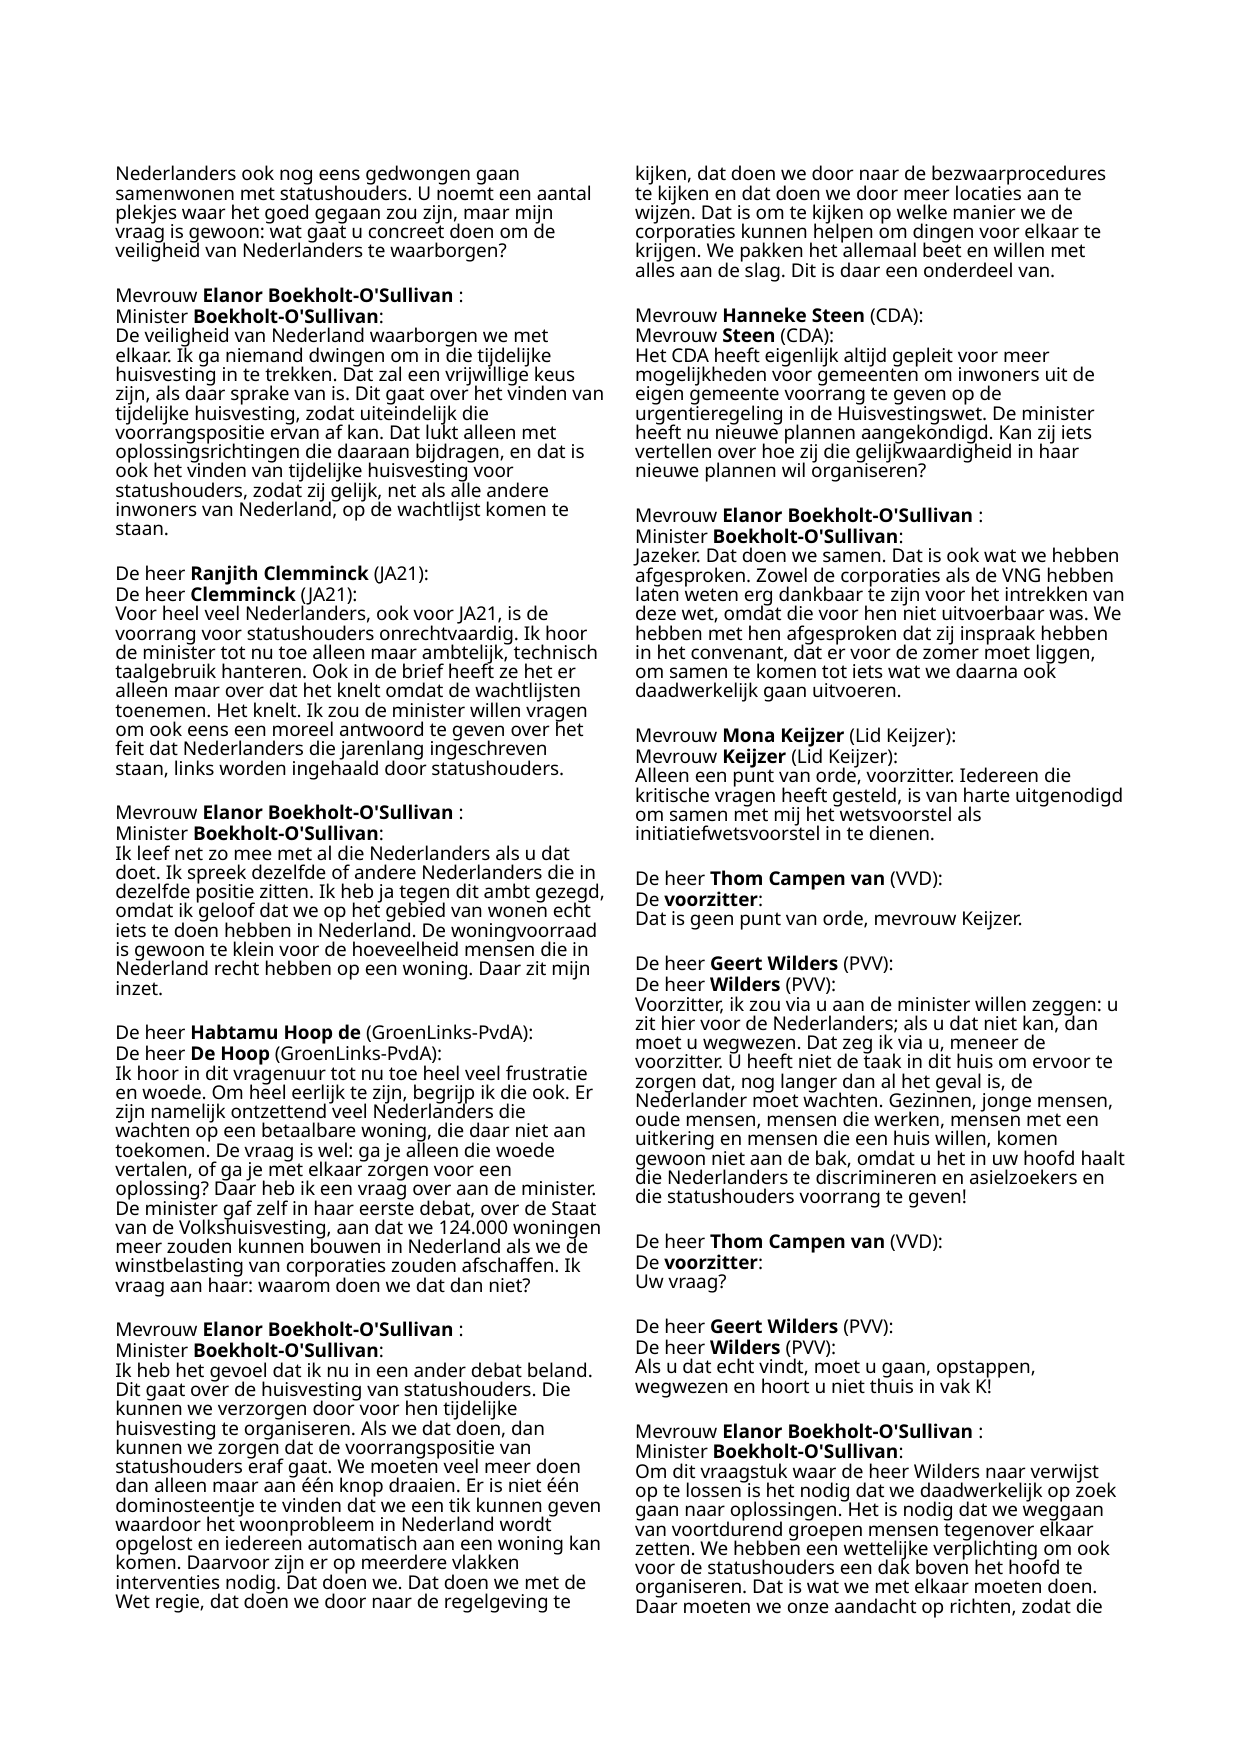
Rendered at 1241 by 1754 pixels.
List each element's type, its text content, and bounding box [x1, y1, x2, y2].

text Mevrouw Steen (CDA): [635, 327, 1125, 347]
text Mevrouw Elanor Boekholt-O'Sullivan : [115, 282, 605, 308]
text Mevrouw Elanor Boekholt-O'Sullivan : [635, 1418, 1125, 1443]
text Mevrouw Hanneke Steen (CDA): [635, 302, 1125, 327]
text Minister Boekholt-O'Sullivan: [635, 1443, 1125, 1463]
text De heer Wilders (PVV): [635, 1339, 1125, 1358]
text Uw vraag? [635, 1273, 1125, 1293]
text De heer Geert Wilders (PVV): [635, 1313, 1125, 1339]
text Alleen een punt van orde, voorzitter. Iedereen die kritische vragen heeft gesteld, is van harte uitgenodigd om samen met mij het wetsvoorstel als initiatiefwetsvoorstel in te dienen. [635, 767, 1125, 844]
text Dat is geen punt van orde, mevrouw Keijzer. [635, 910, 1125, 930]
text Minister Boekholt-O'Sullivan: [635, 528, 1125, 547]
text De heer Wilders (PVV): [635, 976, 1125, 996]
text De voorzitter: [635, 891, 1125, 910]
text Als u dat echt vindt, moet u gaan, opstappen, wegwezen en hoort u niet thuis in vak K! [635, 1358, 1125, 1397]
text De heer Ranjith Clemminck (JA21): [115, 560, 605, 586]
text Mevrouw Keijzer (Lid Keijzer): [635, 748, 1125, 767]
text De heer Clemminck (JA21): [115, 586, 605, 605]
text Jazeker. Dat doen we samen. Dat is ook wat we hebben afgesproken. Zowel de corporaties als de VNG hebben laten weten erg dankbaar te zijn voor het intrekken van deze wet, omdat die voor hen niet uitvoerbaar was. We hebben met hen afgesproken dat zij inspraak hebben in het convenant, dat er voor de zomer moet liggen, om samen te komen tot iets wat we daarna ook daadwerkelijk gaan uitvoeren. [635, 547, 1125, 702]
text Mevrouw Mona Keijzer (Lid Keijzer): [635, 722, 1125, 748]
text De heer Thom Campen van (VVD): [635, 865, 1125, 891]
text De heer Geert Wilders (PVV): [635, 951, 1125, 976]
text De veiligheid van Nederland waarborgen we met elkaar. Ik ga niemand dwingen om in die tijdelijke huisvesting in te trekken. Dat zal een vrijwillige keus zijn, als daar sprake van is. Dit gaat over het vinden van tijdelijke huisvesting, zodat uiteindelijk die voorrangspositie ervan af kan. Dat lukt alleen met oplossingsrichtingen die daaraan bijdragen, en dat is ook het vinden van tijdelijke huisvesting voor statushouders, zodat zij gelijk, net als alle andere inwoners van Nederland, op de wachtlijst komen te staan. [115, 327, 605, 539]
text Ik heb het gevoel dat ik nu in een ander debat beland. Dit gaat over de huisvesting van statushouders. Die kunnen we verzorgen door voor hen tijdelijke huisvesting te organiseren. Als we dat doen, dan kunnen we zorgen dat de voorrangspositie van statushouders eraf gaat. We moeten veel meer doen dan alleen maar aan één knop draaien. Er is niet één dominosteentje te vinden dat we een tik kunnen geven waardoor het woonprobleem in Nederland wordt opgelost en iedereen automatisch aan een woning kan komen. Daarvoor zijn er op meerdere vlakken interventies nodig. Dat doen we. Dat doen we met de Wet regie, dat doen we door naar de regelgeving te [115, 1362, 605, 1612]
text Mevrouw Elanor Boekholt-O'Sullivan : [635, 502, 1125, 528]
text Voorzitter, ik zou via u aan de minister willen zeggen: u zit hier voor de Nederlanders; als u dat niet kan, dan moet u wegwezen. Dat zeg ik via u, meneer de voorzitter. U heeft niet de taak in dit huis om ervoor te zorgen dat, nog langer dan al het geval is, de Nederlander moet wachten. Gezinnen, jonge mensen, oude mensen, mensen die werken, mensen met een uitkering en mensen die een huis willen, komen gewoon niet aan de bak, omdat u het in uw hoofd haalt die Nederlanders te discrimineren en asielzoekers en die statushouders voorrang te geven! [635, 996, 1125, 1207]
text Om dit vraagstuk waar de heer Wilders naar verwijst op te lossen is het nodig dat we daadwerkelijk op zoek gaan naar oplossingen. Het is nodig dat we weggaan van voortdurend groepen mensen tegenover elkaar zetten. We hebben een wettelijke verplichting om ook voor de statushouders een dak boven het hoofd te organiseren. Dat is wat we met elkaar moeten doen. Daar moeten we onze aandacht op richten, zodat die [635, 1463, 1125, 1617]
text Minister Boekholt-O'Sullivan: [115, 308, 605, 327]
text Minister Boekholt-O'Sullivan: [115, 1342, 605, 1362]
text Het CDA heeft eigenlijk altijd gepleit voor meer mogelijkheden voor gemeenten om inwoners uit de eigen gemeente voorrang te geven op de urgentieregeling in de Huisvestingswet. De minister heeft nu nieuwe plannen aangekondigd. Kan zij iets vertellen over hoe zij die gelijkwaardigheid in haar nieuwe plannen wil organiseren? [635, 347, 1125, 482]
text Mevrouw Elanor Boekholt-O'Sullivan : [115, 799, 605, 825]
text Minister Boekholt-O'Sullivan: [115, 825, 605, 844]
text De heer Thom Campen van (VVD): [635, 1228, 1125, 1254]
text Ik hoor in dit vragenuur tot nu toe heel veel frustratie en woede. Om heel eerlijk te zijn, begrijp ik die ook. Er zijn namelijk ontzettend veel Nederlanders die wachten op een betaalbare woning, die daar niet aan toekomen. De vraag is wel: ga je alleen die woede vertalen, of ga je met elkaar zorgen voor een oplossing? Daar heb ik een vraag over aan de minister. De minister gaf zelf in haar eerste debat, over de Staat van de Volkshuisvesting, aan dat we 124.000 woningen meer zouden kunnen bouwen in Nederland als we de winstbelasting van corporaties zouden afschaffen. Ik vraag aan haar: waarom doen we dat dan niet? [115, 1064, 605, 1296]
text De voorzitter: [635, 1254, 1125, 1273]
text kijken, dat doen we door naar de bezwaarprocedures te kijken en dat doen we door meer locaties aan te wijzen. Dat is om te kijken op welke manier we de corporaties kunnen helpen om dingen voor elkaar te krijgen. We pakken het allemaal beet en willen met alles aan de slag. Dit is daar een onderdeel van. [635, 165, 1125, 281]
text Mevrouw Elanor Boekholt-O'Sullivan : [115, 1317, 605, 1342]
text Ik leef net zo mee met al die Nederlanders als u dat doet. Ik spreek dezelfde of andere Nederlanders die in dezelfde positie zitten. Ik heb ja tegen dit ambt gezegd, omdat ik geloof dat we op het gebied van wonen echt iets te doen hebben in Nederland. De woningvoorraad is gewoon te klein voor de hoeveelheid mensen die in Nederland recht hebben op een woning. Daar zit mijn inzet. [115, 844, 605, 999]
text De heer De Hoop (GroenLinks-PvdA): [115, 1045, 605, 1064]
text De heer Habtamu Hoop de (GroenLinks-PvdA): [115, 1019, 605, 1045]
text Nederlanders ook nog eens gedwongen gaan samenwonen met statushouders. U noemt een aantal plekjes waar het goed gegaan zou zijn, maar mijn vraag is gewoon: wat gaat u concreet doen om de veiligheid van Nederlanders te waarborgen? [115, 165, 605, 262]
text Voor heel veel Nederlanders, ook voor JA21, is de voorrang voor statushouders onrechtvaardig. Ik hoor de minister tot nu toe alleen maar ambtelijk, technisch taalgebruik hanteren. Ook in de brief heeft ze het er alleen maar over dat het knelt omdat de wachtlijsten toenemen. Het knelt. Ik zou de minister willen vragen om ook eens een moreel antwoord te geven over het feit dat Nederlanders die jarenlang ingeschreven staan, links worden ingehaald door statushouders. [115, 605, 605, 779]
